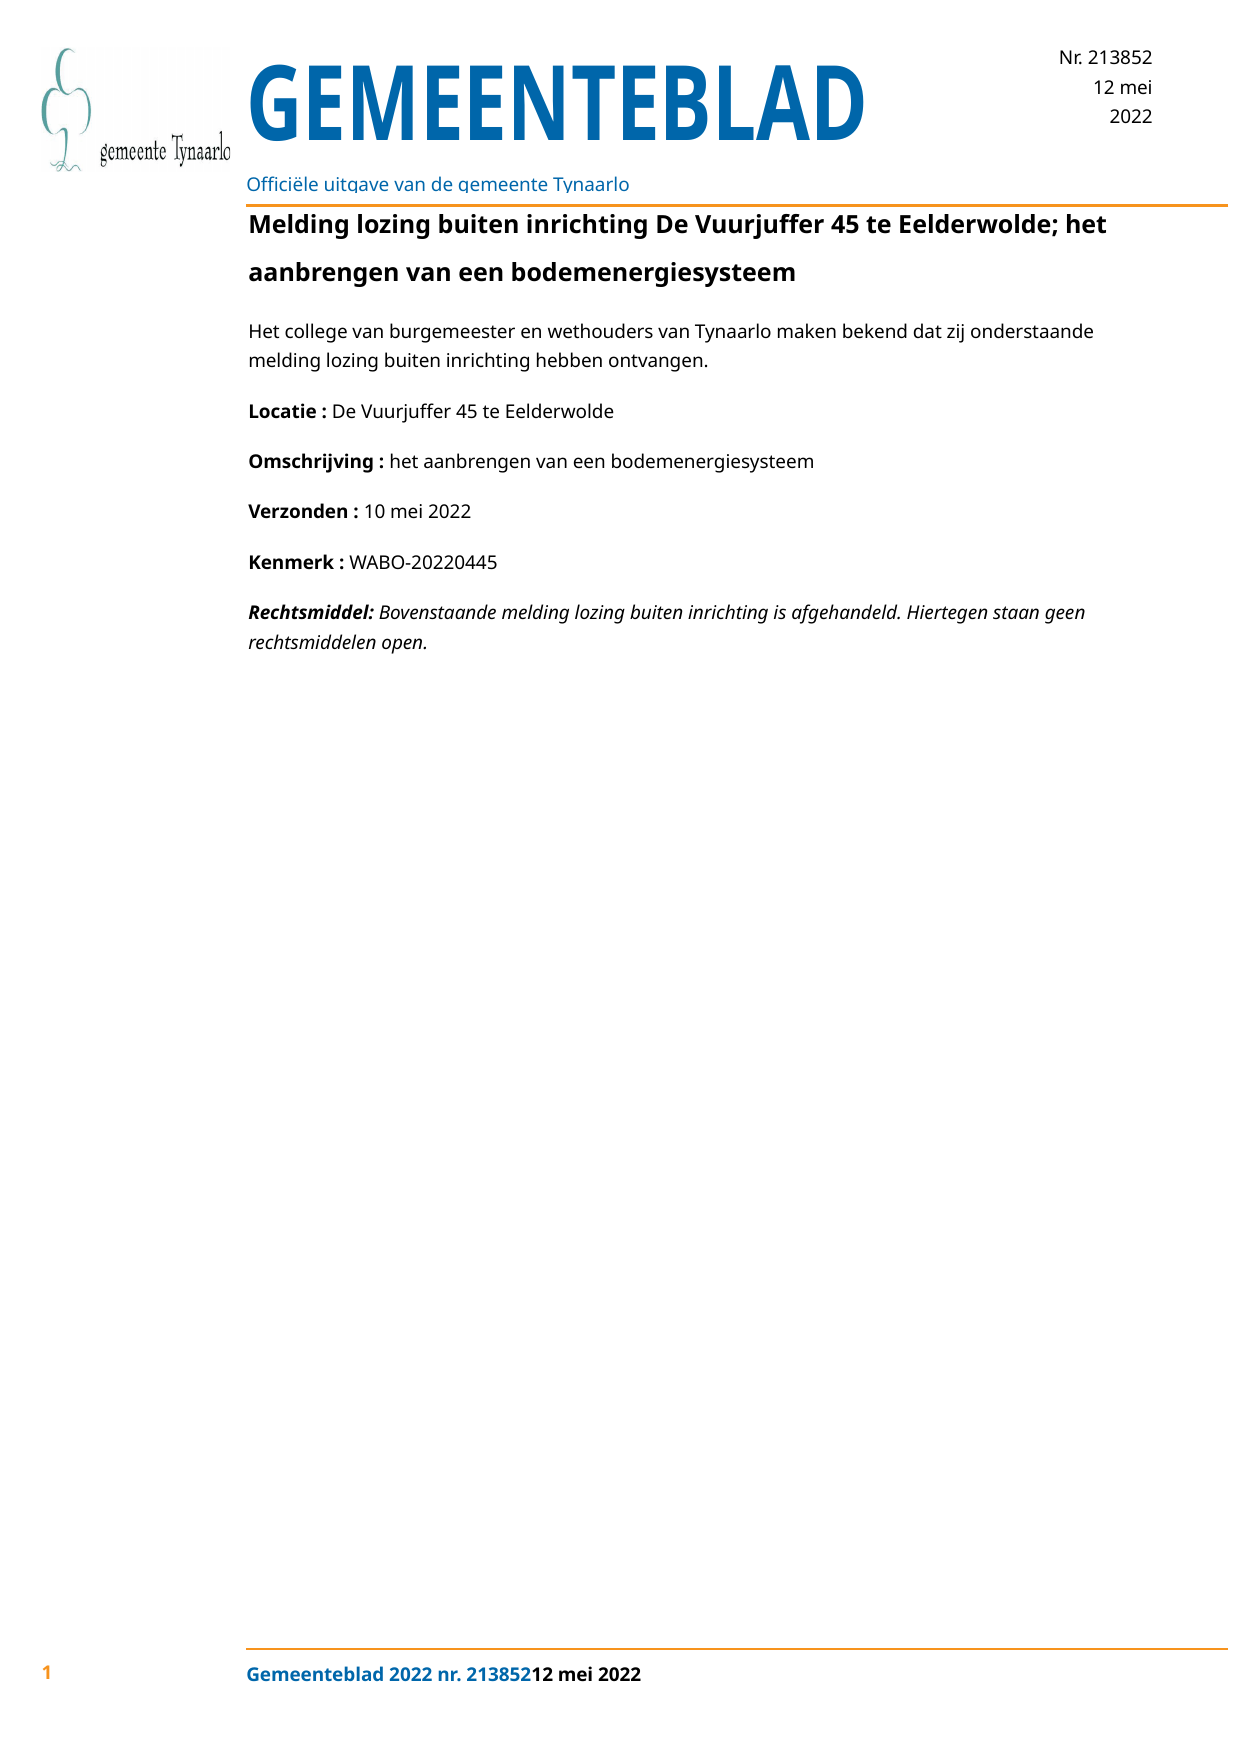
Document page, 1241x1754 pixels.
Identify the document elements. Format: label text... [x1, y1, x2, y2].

text Het college van burgemeester en wethouders van Tynaarlo maken bekend dat zij onderstaande melding lozing buiten inrichting hebben ontvangen. [248, 318, 1152, 373]
text Omschrijving : het aanbrengen van een bodemenergiesysteem [248, 448, 1152, 474]
picture [41, 47, 231, 172]
text Rechtsmiddel: Bovenstaande melding lozing buiten inrichting is afgehandeld. Hiertegen staan geen rechtsmiddelen open. [248, 599, 1152, 655]
text Verzonden : 10 mei 2022 [248, 499, 1152, 524]
text Melding lozing buiten inrichting De Vuurjuffer 45 te Eelderwolde; het aanbrengen van een bodemenergiesysteem [248, 207, 1152, 288]
text Kenmerk : WABO-20220445 [248, 549, 1152, 575]
text Locatie : De Vuurjuffer 45 te Eelderwolde [248, 398, 1152, 424]
